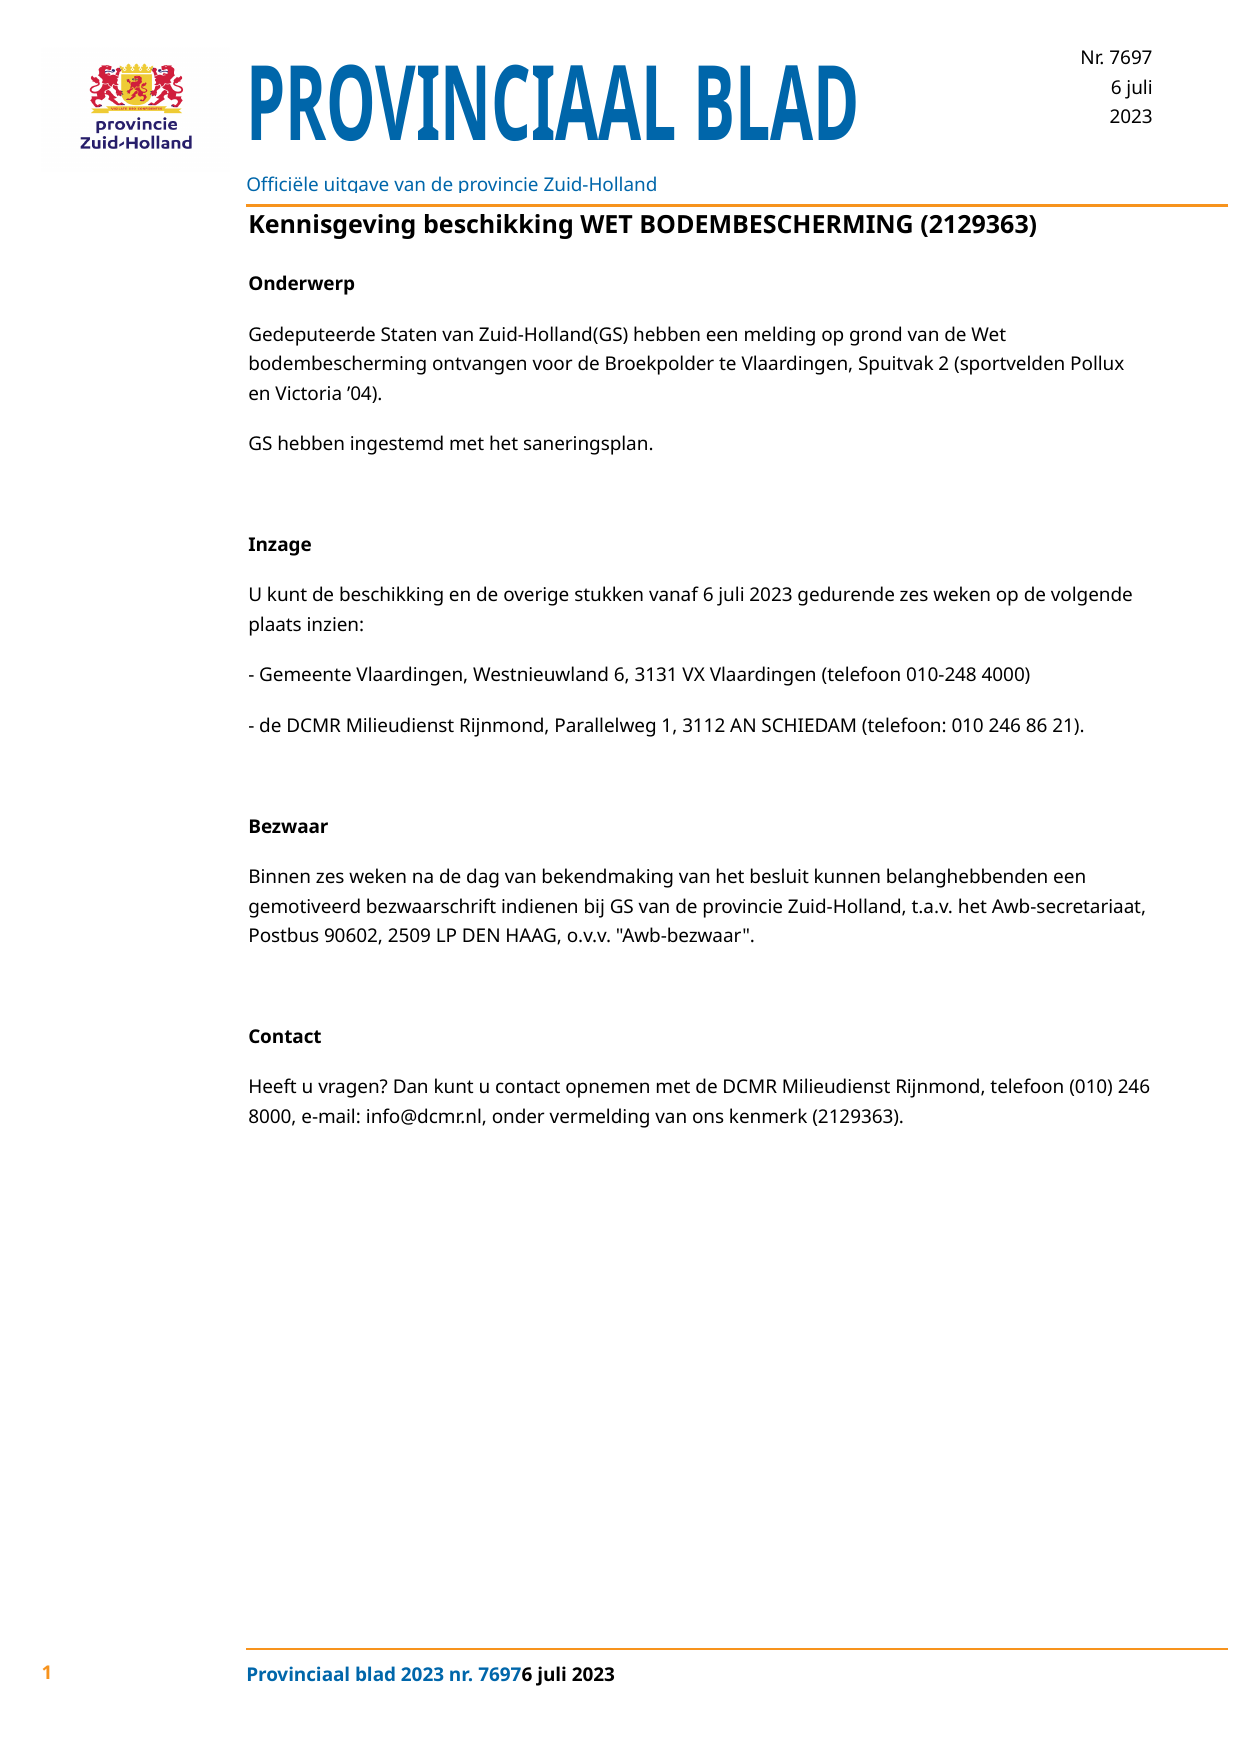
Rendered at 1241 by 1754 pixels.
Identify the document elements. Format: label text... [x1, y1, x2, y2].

text Kennisgeving beschikking WET BODEMBESCHERMING (2129363) [248, 207, 1152, 241]
text Gedeputeerde Staten van Zuid-Holland(GS) hebben een melding op grond van de Wet bodembescherming ontvangen voor de Broekpolder te Vlaardingen, Spuitvak 2 (sportvelden Pollux en Victoria ’04). [248, 321, 1152, 406]
text Bezwaar [248, 813, 1152, 838]
text - de DCMR Milieudienst Rijnmond, Parallelweg 1, 3112 AN SCHIEDAM (telefoon: 010 246 86 21). [248, 712, 1152, 738]
text Onderwerp [248, 270, 1152, 296]
text GS hebben ingestemd met het saneringsplan. [248, 430, 1152, 456]
text Contact [248, 1023, 1152, 1049]
text Inzage [248, 531, 1152, 557]
text Binnen zes weken na de dag van bekendmaking van het besluit kunnen belanghebbenden een gemotiveerd bezwaarschrift indienen bij GS van de provincie Zuid-Holland, t.a.v. het Awb-secretariaat, Postbus 90602, 2509 LP DEN HAAG, o.v.v. "Awb-bezwaar". [248, 863, 1152, 948]
text U kunt de beschikking en de overige stukken vanaf 6 juli 2023 gedurende zes weken op de volgende plaats inzien: [248, 582, 1152, 637]
text - Gemeente Vlaardingen, Westnieuwland 6, 3131 VX Vlaardingen (telefoon 010-248 4000) [248, 662, 1152, 687]
text Heeft u vragen? Dan kunt u contact opnemen met de DCMR Milieudienst Rijnmond, telefoon (010) 246 8000, e-mail: info@dcmr.nl, onder vermelding van ons kenmerk (2129363). [248, 1074, 1152, 1129]
picture [41, 47, 231, 172]
